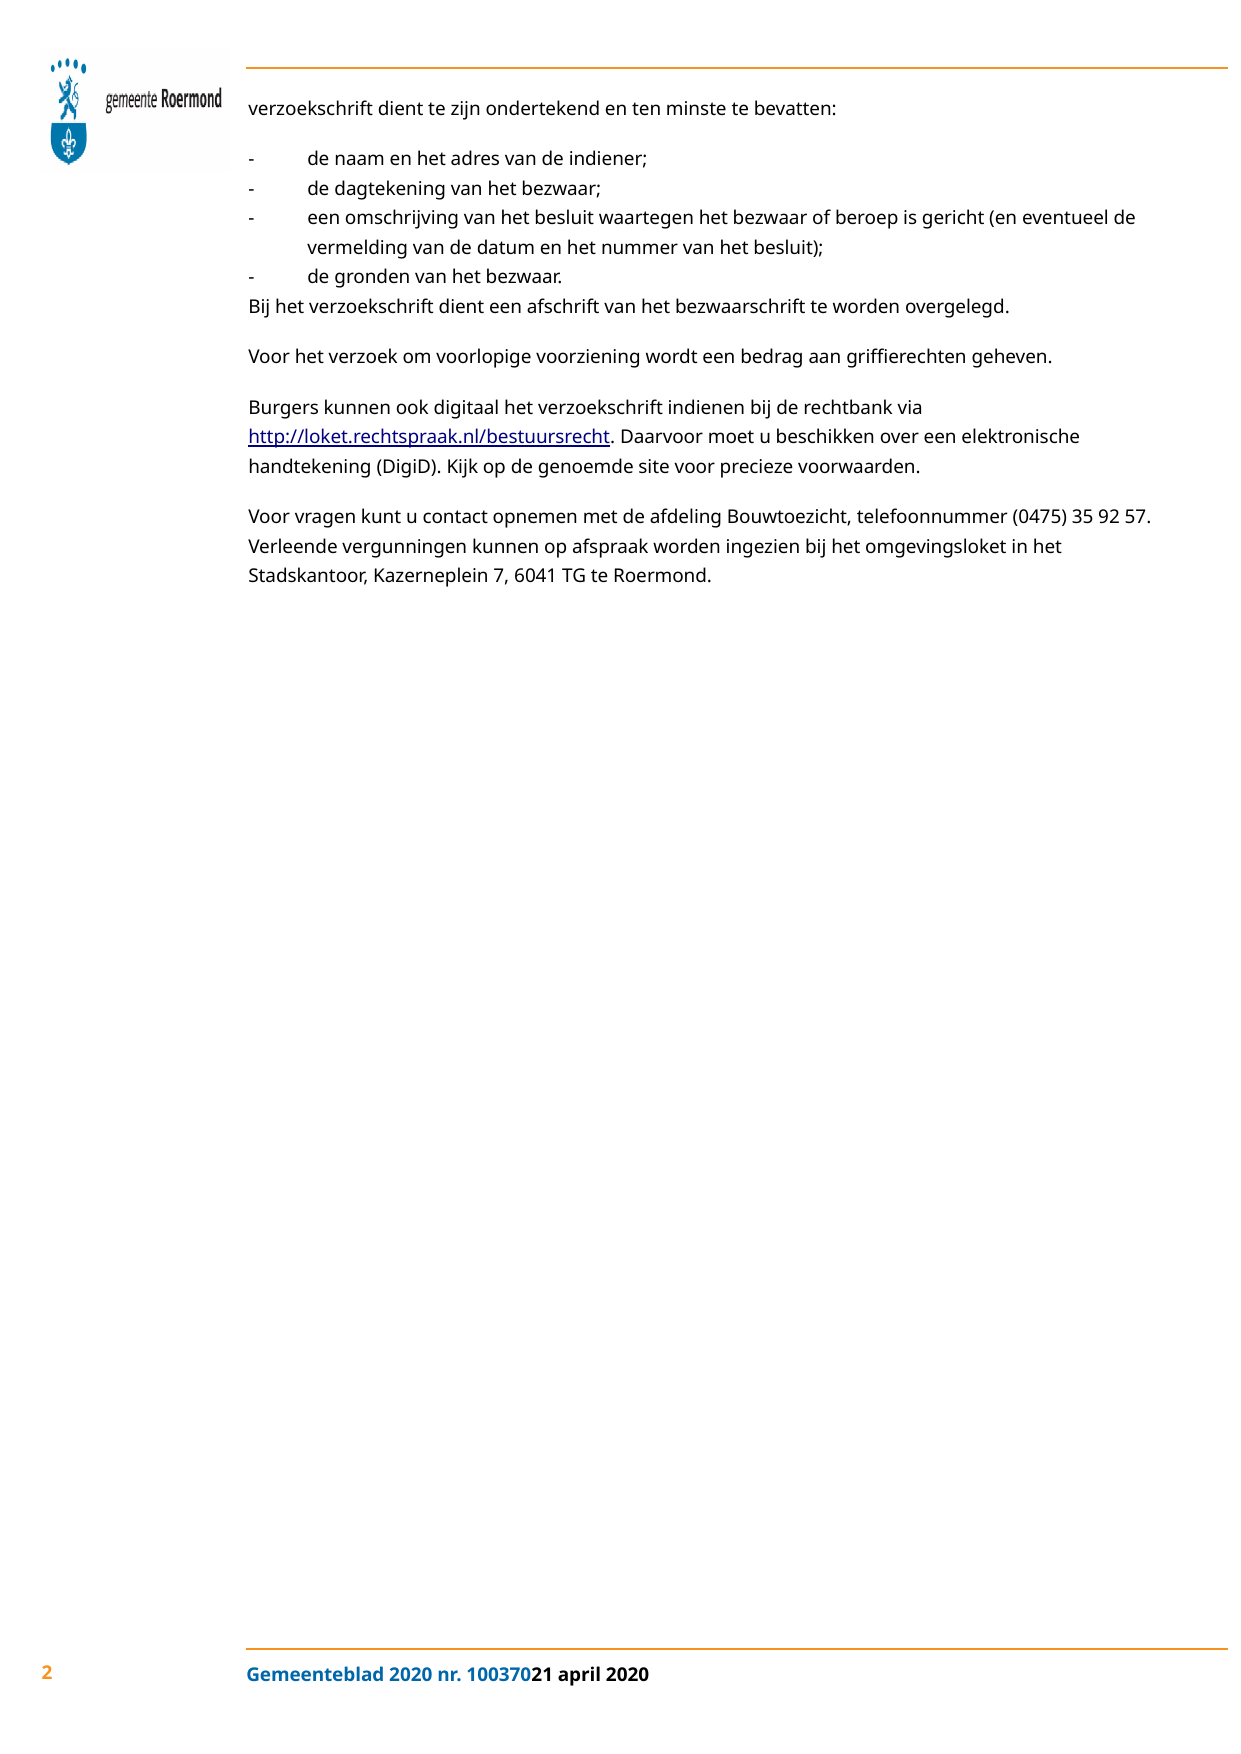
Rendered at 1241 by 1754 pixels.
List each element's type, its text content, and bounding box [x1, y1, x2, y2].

picture [41, 47, 231, 172]
text Voor vragen kunt u contact opnemen met de afdeling Bouwtoezicht, telefoonnummer (0475) 35 92 57. Verleende vergunningen kunnen op afspraak worden ingezien bij het omgevingsloket in het Stadskantoor, Kazerneplein 7, 6041 TG te Roermond. [248, 503, 1152, 588]
list een omschrijving van het besluit waartegen het bezwaar of beroep is gericht (en eventueel de vermelding van de datum en het nummer van het besluit); [248, 204, 1152, 260]
text Voor het verzoek om voorlopige voorziening wordt een bedrag aan griffierechten geheven. [248, 343, 1152, 369]
list de gronden van het bezwaar. [248, 263, 1152, 289]
text Bij het verzoekschrift dient een afschrift van het bezwaarschrift te worden overgelegd. [248, 293, 1152, 319]
list de dagtekening van het bezwaar; [248, 175, 1152, 201]
text Burgers kunnen ook digitaal het verzoekschrift indienen bij de rechtbank via http://loket.rechtspraak.nl/bestuursrecht. Daarvoor moet u beschikken over een elektronische handtekening (DigiD). Kijk op de genoemde site voor precieze voorwaarden. [248, 394, 1152, 479]
text verzoekschrift dient te zijn ondertekend en ten minste te bevatten: [248, 95, 1152, 121]
list de naam en het adres van de indiener; [248, 145, 1152, 171]
